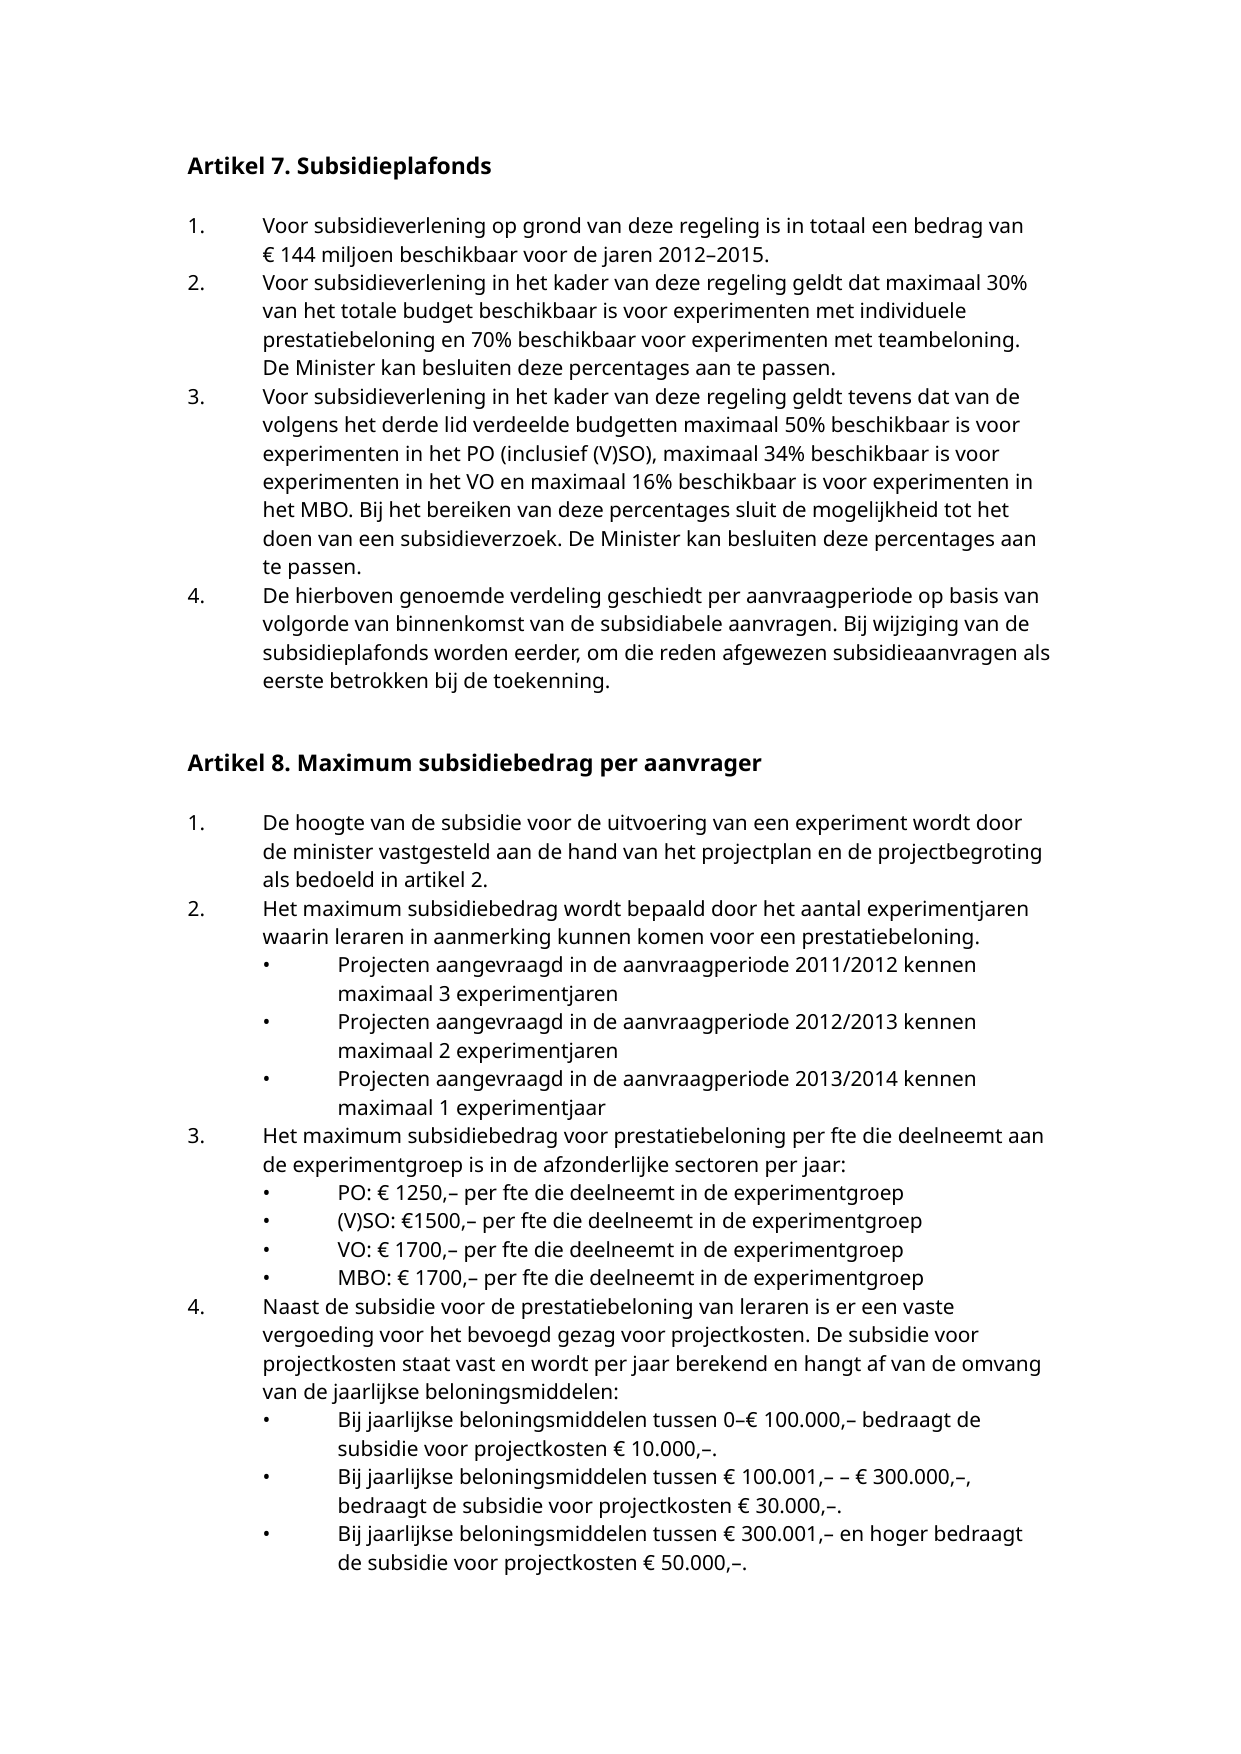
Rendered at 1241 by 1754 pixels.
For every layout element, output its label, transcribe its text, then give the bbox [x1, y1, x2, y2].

list Voor subsidieverlening in het kader van deze regeling geldt dat maximaal 30% van het totale budget beschikbaar is voor experimenten met individuele prestatiebeloning en 70% beschikbaar voor experimenten met teambeloning. De Minister kan besluiten deze percentages aan te passen. [187, 268, 1053, 382]
list De hoogte van de subsidie voor de uitvoering van een experiment wordt door de minister vastgesteld aan de hand van het projectplan en de projectbegroting als bedoeld in artikel 2. [187, 808, 1053, 894]
list Voor subsidieverlening in het kader van deze regeling geldt tevens dat van de volgens het derde lid verdeelde budgetten maximaal 50% beschikbaar is voor experimenten in het PO (inclusief (V)SO), maximaal 34% beschikbaar is voor experimenten in het VO en maximaal 16% beschikbaar is voor experimenten in het MBO. Bij het bereiken van deze percentages sluit de mogelijkheid tot het doen van een subsidieverzoek. De Minister kan besluiten deze percentages aan te passen. [187, 382, 1053, 581]
list (V)SO: €1500,– per fte die deelneemt in de experimentgroep [262, 1207, 1053, 1235]
list Bij jaarlijkse beloningsmiddelen tussen € 300.001,– en hoger bedraagt de subsidie voor projectkosten € 50.000,–. [262, 1519, 1053, 1576]
list Bij jaarlijkse beloningsmiddelen tussen 0–€ 100.000,– bedraagt de subsidie voor projectkosten € 10.000,–. [262, 1406, 1053, 1462]
list Projecten aangevraagd in de aanvraagperiode 2011/2012 kennen maximaal 3 experimentjaren [262, 951, 1053, 1007]
list Voor subsidieverlening op grond van deze regeling is in totaal een bedrag van € 144 miljoen beschikbaar voor de jaren 2012–2015. [187, 211, 1053, 268]
list Het maximum subsidiebedrag voor prestatiebeloning per fte die deelneemt aan de experimentgroep is in de afzonderlijke sectoren per jaar: [187, 1121, 1053, 1178]
list Projecten aangevraagd in de aanvraagperiode 2012/2013 kennen maximaal 2 experimentjaren [262, 1007, 1053, 1064]
list VO: € 1700,– per fte die deelneemt in de experimentgroep [262, 1235, 1053, 1263]
list Het maximum subsidiebedrag wordt bepaald door het aantal experimentjaren waarin leraren in aanmerking kunnen komen voor een prestatiebeloning. [187, 894, 1053, 951]
list De hierboven genoemde verdeling geschiedt per aanvraagperiode op basis van volgorde van binnenkomst van de subsidiabele aanvragen. Bij wijziging van de subsidieplafonds worden eerder, om die reden afgewezen subsidieaanvragen als eerste betrokken bij de toekenning. [187, 581, 1053, 695]
subtitle Artikel 7. Subsidieplafonds [187, 150, 1053, 181]
list Bij jaarlijkse beloningsmiddelen tussen € 100.001,– – € 300.000,–, bedraagt de subsidie voor projectkosten € 30.000,–. [262, 1462, 1053, 1519]
list Projecten aangevraagd in de aanvraagperiode 2013/2014 kennen maximaal 1 experimentjaar [262, 1064, 1053, 1121]
list Naast de subsidie voor de prestatiebeloning van leraren is er een vaste vergoeding voor het bevoegd gezag voor projectkosten. De subsidie voor projectkosten staat vast en wordt per jaar berekend en hangt af van de omvang van de jaarlijkse beloningsmiddelen: [187, 1292, 1053, 1406]
subtitle Artikel 8. Maximum subsidiebedrag per aanvrager [187, 747, 1053, 778]
list MBO: € 1700,– per fte die deelneemt in de experimentgroep [262, 1263, 1053, 1292]
list PO: € 1250,– per fte die deelneemt in de experimentgroep [262, 1178, 1053, 1207]
